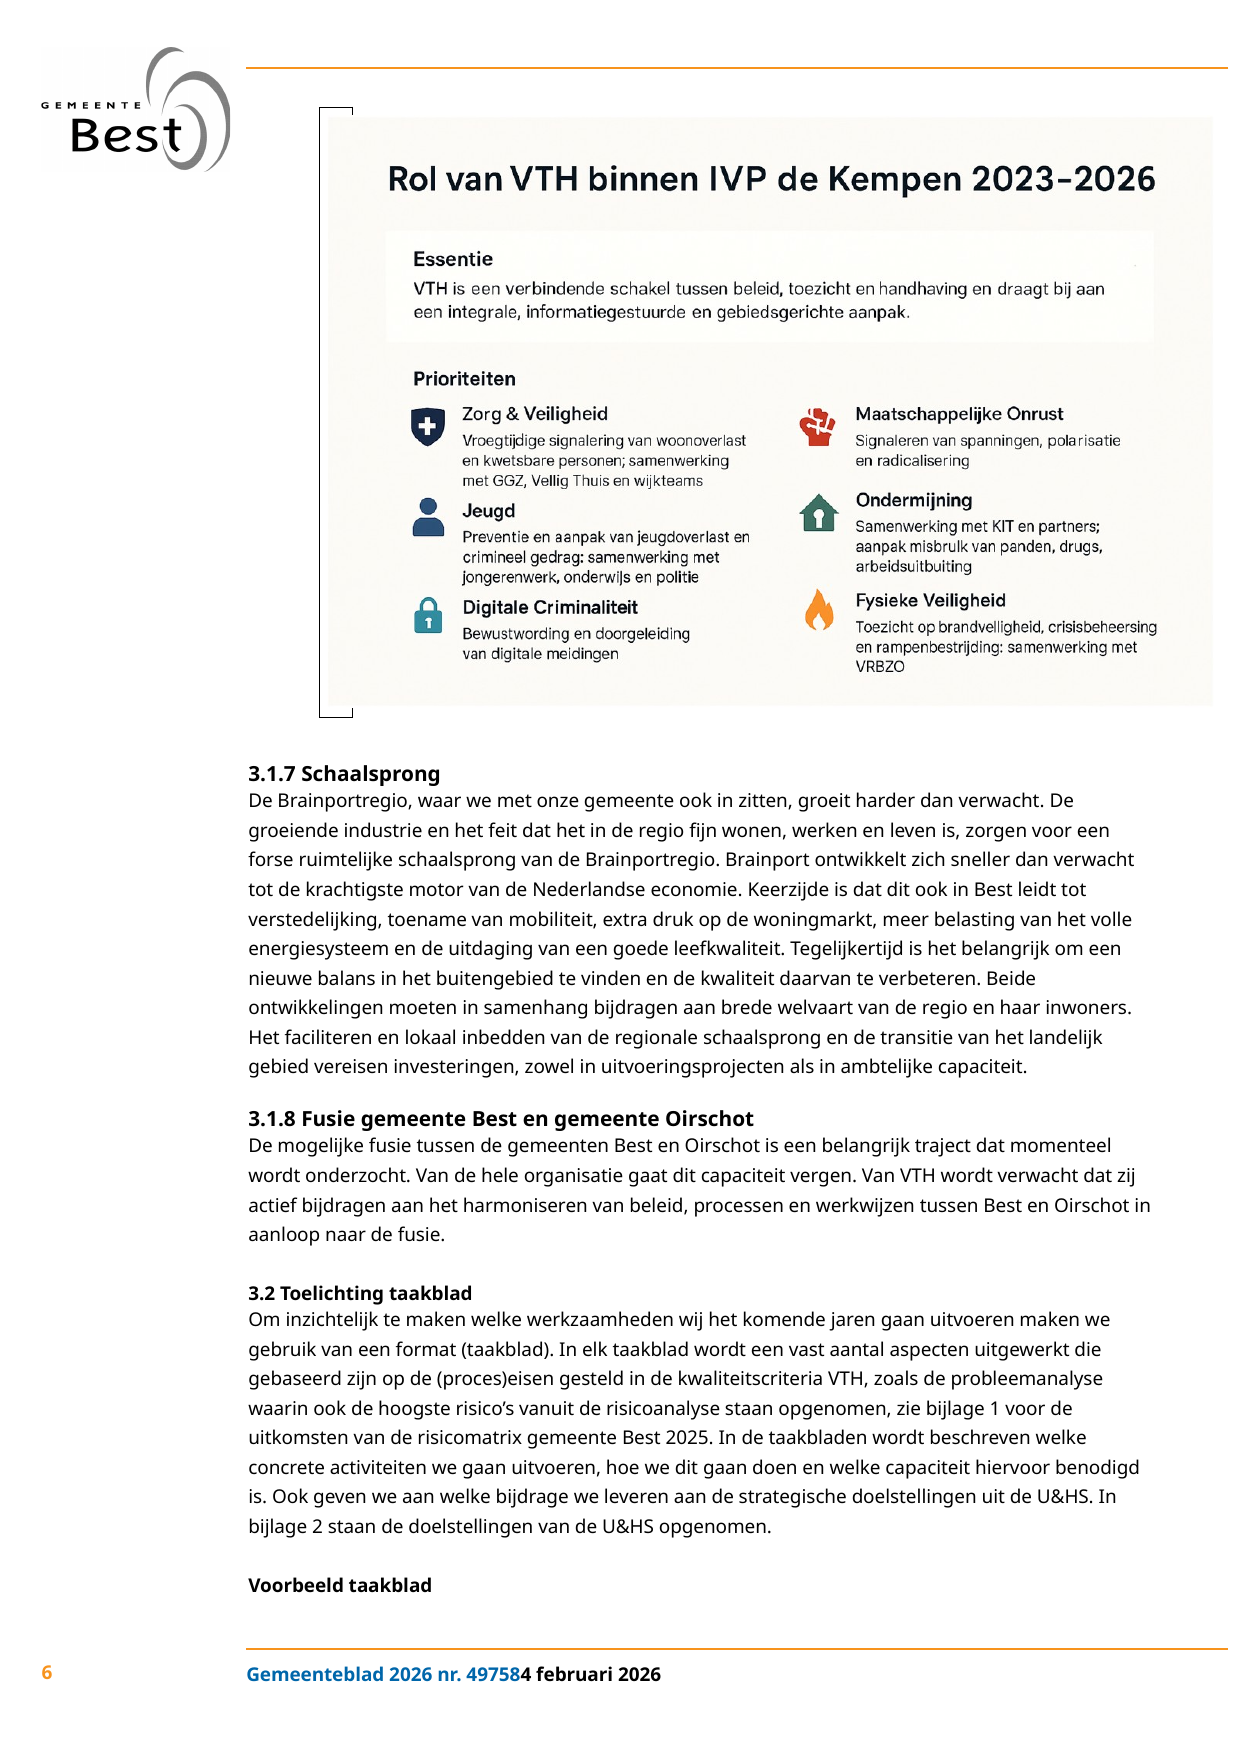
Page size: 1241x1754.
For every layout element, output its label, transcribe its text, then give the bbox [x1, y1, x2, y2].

text 3.1.8 Fusie gemeente Best en gemeente Oirschot [248, 1104, 1152, 1133]
text De Brainportregio, waar we met onze gemeente ook in zitten, groeit harder dan verwacht. De groeiende industrie en het feit dat het in de regio fijn wonen, werken en leven is, zorgen voor een forse ruimtelijke schaalsprong van de Brainportregio. Brainport ontwikkelt zich sneller dan verwacht tot de krachtigste motor van de Nederlandse economie. Keerzijde is dat dit ook in Best leidt tot verstedelijking, toename van mobiliteit, extra druk op de woningmarkt, meer belasting van het volle energiesysteem en de uitdaging van een goede leefkwaliteit. Tegelijkertijd is het belangrijk om een nieuwe balans in het buitengebied te vinden en de kwaliteit daarvan te verbeteren. Beide ontwikkelingen moeten in samenhang bijdragen aan brede welvaart van de regio en haar inwoners. Het faciliteren en lokaal inbedden van de regionale schaalsprong en de transitie van het landelijk gebied vereisen investeringen, zowel in uitvoeringsprojecten als in ambtelijke capaciteit. [248, 787, 1152, 1079]
text Om inzichtelijk te maken welke werkzaamheden wij het komende jaren gaan uitvoeren maken we gebruik van een format (taakblad). In elk taakblad wordt een vast aantal aspecten uitgewerkt die gebaseerd zijn op de (proces)eisen gesteld in de kwaliteitscriteria VTH, zoals de probleemanalyse waarin ook de hoogste risico’s vanuit de risicoanalyse staan opgenomen, zie bijlage 1 voor de uitkomsten van de risicomatrix gemeente Best 2025. In de taakbladen wordt beschreven welke concrete activiteiten we gaan uitvoeren, hoe we dit gaan doen en welke capaciteit hiervoor benodigd is. Ook geven we aan welke bijdrage we leveren aan de strategische doelstellingen uit de U&HS. In bijlage 2 staan de doelstellingen van de U&HS opgenomen. [248, 1306, 1152, 1539]
text De mogelijke fusie tussen de gemeenten Best en Oirschot is een belangrijk traject dat momenteel wordt onderzocht. Van de hele organisatie gaat dit capaciteit vergen. Van VTH wordt verwacht dat zij actief bijdragen aan het harmoniseren van beleid, processen en werkwijzen tussen Best en Oirschot in aanloop naar de fusie. [248, 1133, 1152, 1247]
table_header Voorbeeld taakblad [248, 1573, 1152, 1598]
text 3.2 Toelichting taakblad [248, 1281, 1152, 1306]
picture [327, 115, 1214, 708]
picture [41, 47, 231, 172]
text 3.1.7 Schaalsprong [248, 759, 1152, 787]
